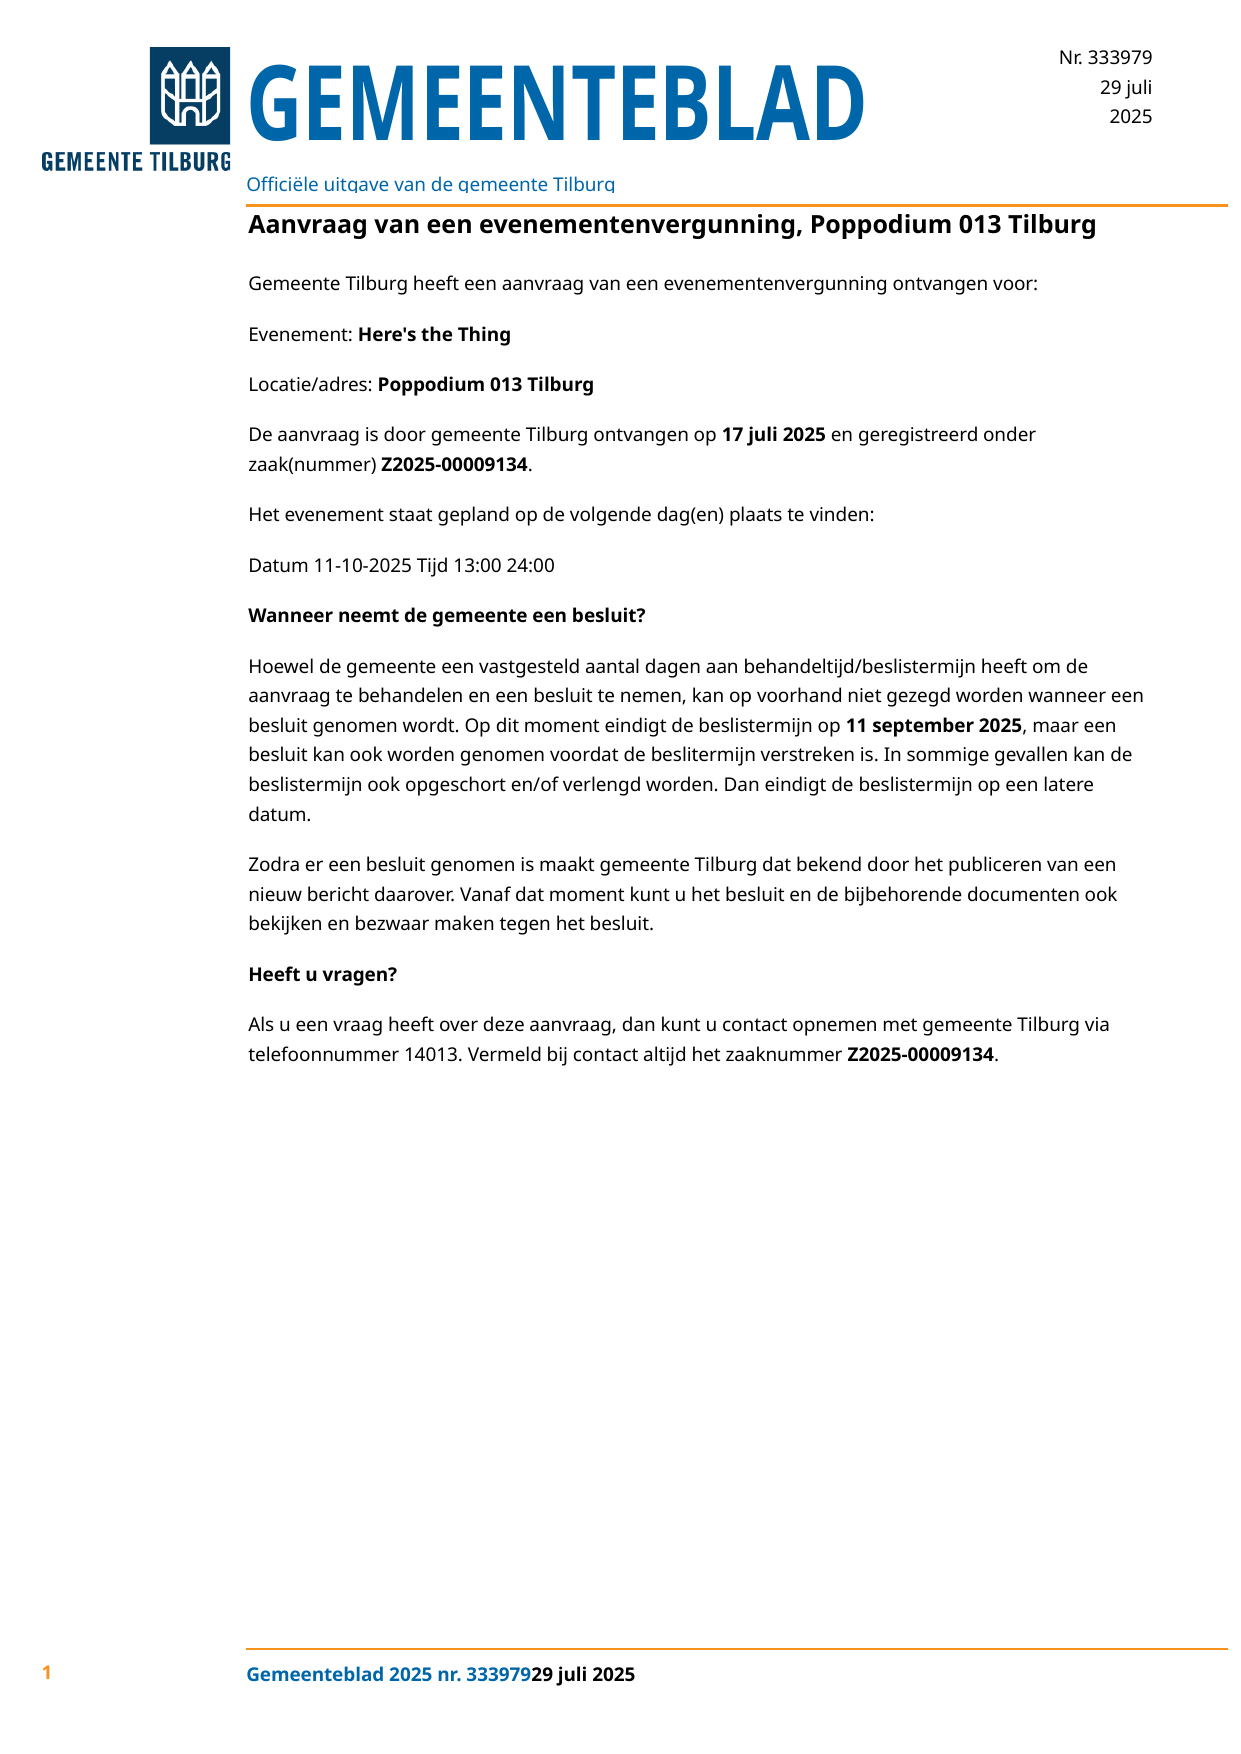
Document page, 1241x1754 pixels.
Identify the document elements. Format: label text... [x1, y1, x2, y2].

text Het evenement staat gepland op de volgende dag(en) plaats te vinden: [248, 502, 1152, 527]
text Datum 11-10-2025 Tijd 13:00 24:00 [248, 552, 1152, 578]
text De aanvraag is door gemeente Tilburg ontvangen op 17 juli 2025 en geregistreerd onder zaak(nummer) Z2025-00009134. [248, 422, 1152, 477]
text Gemeente Tilburg heeft een aanvraag van een evenementenvergunning ontvangen voor: [248, 270, 1152, 296]
text Hoewel de gemeente een vastgesteld aantal dagen aan behandeltijd/beslistermijn heeft om de aanvraag te behandelen en een besluit te nemen, kan op voorhand niet gezegd worden wanneer een besluit genomen wordt. Op dit moment eindigt de beslistermijn op 11 september 2025, maar een besluit kan ook worden genomen voordat de beslitermijn verstreken is. In sommige gevallen kan de beslistermijn ook opgeschort en/of verlengd worden. Dan eindigt de beslistermijn op een latere datum. [248, 653, 1152, 826]
text Zodra er een besluit genomen is maakt gemeente Tilburg dat bekend door het publiceren van een nieuw bericht daarover. Vanaf dat moment kunt u het besluit en de bijbehorende documenten ook bekijken en bezwaar maken tegen het besluit. [248, 851, 1152, 936]
text Evenement: Here's the Thing [248, 321, 1152, 346]
text Locatie/adres: Poppodium 013 Tilburg [248, 371, 1152, 397]
text Als u een vraag heeft over deze aanvraag, dan kunt u contact opnemen met gemeente Tilburg via telefoonnummer 14013. Vermeld bij contact altijd het zaaknummer Z2025-00009134. [248, 1011, 1152, 1066]
picture [41, 47, 231, 172]
text Heeft u vragen? [248, 961, 1152, 986]
text Aanvraag van een evenementenvergunning, Poppodium 013 Tilburg [248, 207, 1152, 241]
text Wanneer neemt de gemeente een besluit? [248, 602, 1152, 628]
